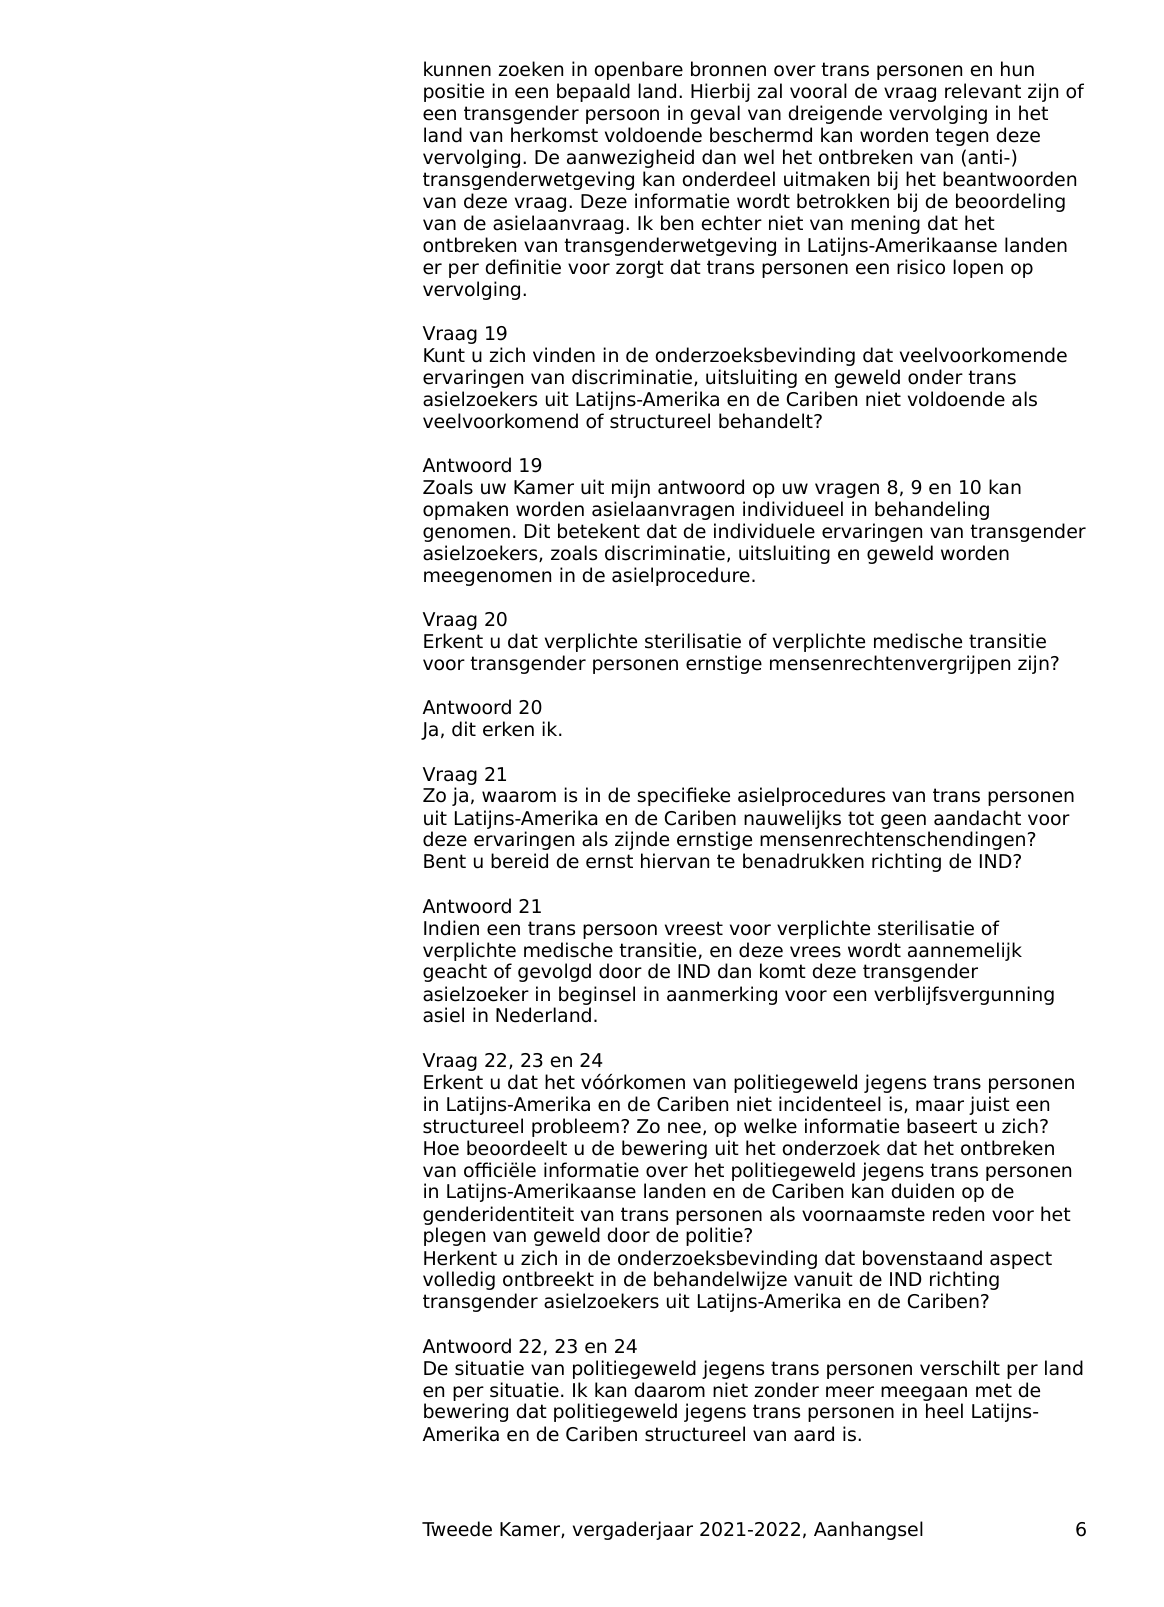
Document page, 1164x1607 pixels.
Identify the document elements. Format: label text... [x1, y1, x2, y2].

text Herkent u zich in de onderzoeksbevinding dat bovenstaand aspect volledig ontbreekt in de behandelwijze vanuit de IND richting transgender asielzoekers uit Latijns-Amerika en de Cariben? [422, 1247, 1087, 1313]
text Hoe beoordeelt u de bewering uit het onderzoek dat het ontbreken van officiële informatie over het politiegeweld jegens trans personen in Latijns-Amerikaanse landen en de Cariben kan duiden op de genderidentiteit van trans personen als voornaamste reden voor het plegen van geweld door de politie? [422, 1137, 1087, 1247]
text Erkent u dat verplichte sterilisatie of verplichte medische transitie voor transgender personen ernstige mensenrechtenvergrijpen zijn? [422, 631, 1087, 675]
text Erkent u dat het vóórkomen van politiegeweld jegens trans personen in Latijns-Amerika en de Cariben niet incidenteel is, maar juist een structureel probleem? Zo nee, op welke informatie baseert u zich? [422, 1072, 1087, 1137]
text Antwoord 22, 23 en 24 [422, 1336, 1087, 1357]
text kunnen zoeken in openbare bronnen over trans personen en hun positie in een bepaald land. Hierbij zal vooral de vraag relevant zijn of een transgender persoon in geval van dreigende vervolging in het land van herkomst voldoende beschermd kan worden tegen deze vervolging. De aanwezigheid dan wel het ontbreken van (anti-) transgenderwetgeving kan onderdeel uitmaken bij het beantwoorden van deze vraag. Deze informatie wordt betrokken bij de beoordeling van de asielaanvraag. Ik ben echter niet van mening dat het ontbreken van transgenderwetgeving in Latijns-Amerikaanse landen er per definitie voor zorgt dat trans personen een risico lopen op vervolging. [422, 59, 1087, 301]
text Antwoord 19 [422, 455, 1087, 477]
text Antwoord 21 [422, 896, 1087, 917]
text Vraag 19 [422, 323, 1087, 345]
text Vraag 21 [422, 763, 1087, 785]
text Ja, dit erken ik. [422, 719, 1087, 741]
text Kunt u zich vinden in de onderzoeksbevinding dat veelvoorkomende ervaringen van discriminatie, uitsluiting en geweld onder trans asielzoekers uit Latijns-Amerika en de Cariben niet voldoende als veelvoorkomend of structureel behandelt? [422, 345, 1087, 433]
text Vraag 20 [422, 609, 1087, 631]
text Indien een trans persoon vreest voor verplichte sterilisatie of verplichte medische transitie, en deze vrees wordt aannemelijk geacht of gevolgd door de IND dan komt deze transgender asielzoeker in beginsel in aanmerking voor een verblijfsvergunning asiel in Nederland. [422, 917, 1087, 1027]
text Vraag 22, 23 en 24 [422, 1049, 1087, 1072]
text Zoals uw Kamer uit mijn antwoord op uw vragen 8, 9 en 10 kan opmaken worden asielaanvragen individueel in behandeling genomen. Dit betekent dat de individuele ervaringen van transgender asielzoekers, zoals discriminatie, uitsluiting en geweld worden meegenomen in de asielprocedure. [422, 477, 1087, 587]
text Zo ja, waarom is in de specifieke asielprocedures van trans personen uit Latijns-Amerika en de Cariben nauwelijks tot geen aandacht voor deze ervaringen als zijnde ernstige mensenrechtenschendingen? Bent u bereid de ernst hiervan te benadrukken richting de IND? [422, 785, 1087, 873]
text De situatie van politiegeweld jegens trans personen verschilt per land en per situatie. Ik kan daarom niet zonder meer meegaan met de bewering dat politiegeweld jegens trans personen in heel Latijns-Amerika en de Cariben structureel van aard is. [422, 1357, 1087, 1445]
text Antwoord 20 [422, 697, 1087, 719]
